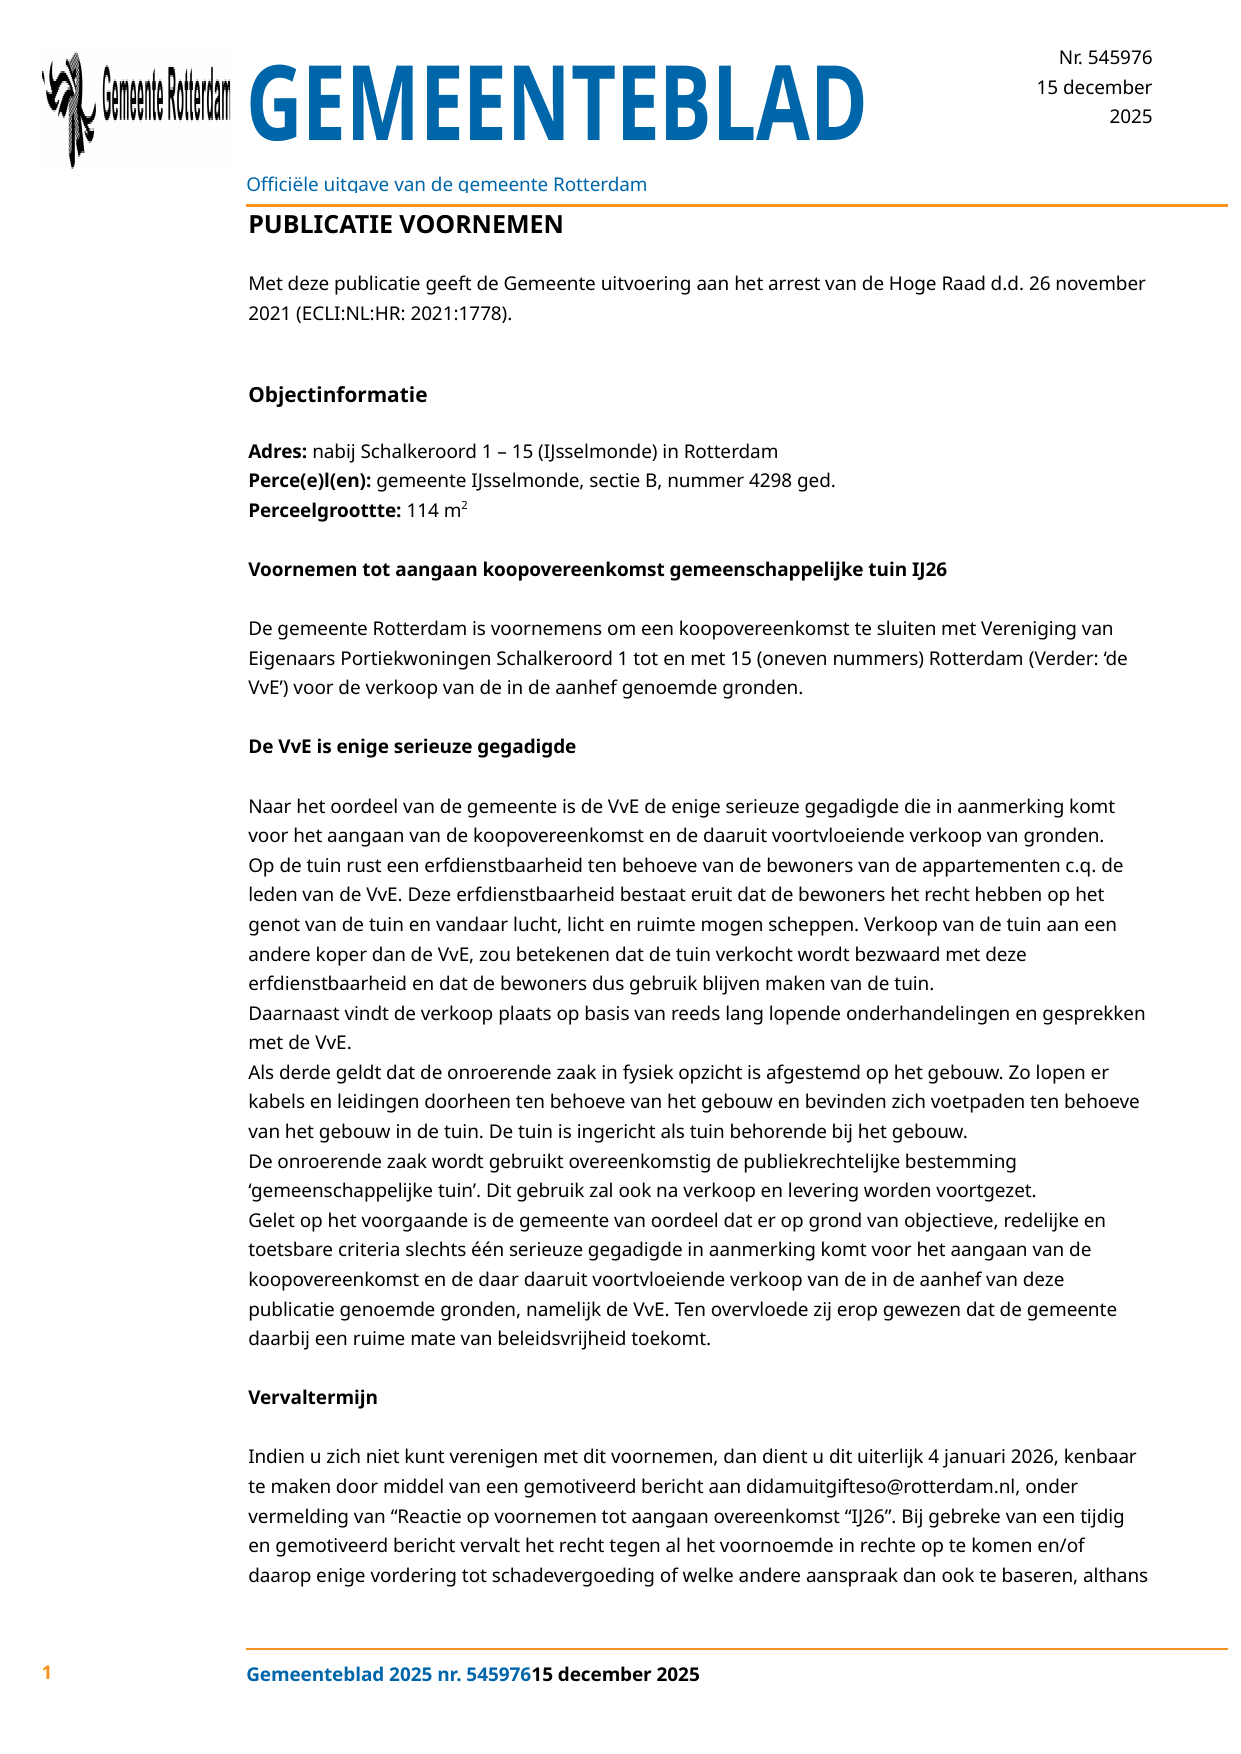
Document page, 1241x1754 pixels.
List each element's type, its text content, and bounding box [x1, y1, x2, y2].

text Op de tuin rust een erfdienstbaarheid ten behoeve van de bewoners van de appartementen c.q. de leden van de VvE. Deze erfdienstbaarheid bestaat eruit dat de bewoners het recht hebben op het genot van de tuin en vandaar lucht, licht en ruimte mogen scheppen. Verkoop van de tuin aan een andere koper dan de VvE, zou betekenen dat de tuin verkocht wordt bezwaard met deze erfdienstbaarheid en dat de bewoners dus gebruik blijven maken van de tuin. [248, 852, 1152, 996]
text De onroerende zaak wordt gebruikt overeenkomstig de publiekrechtelijke bestemming ‘gemeenschappelijke tuin’. Dit gebruik zal ook na verkoop en levering worden voortgezet. [248, 1148, 1152, 1203]
text Vervaltermijn [248, 1384, 1152, 1410]
text Objectinformatie [248, 380, 1152, 408]
text Daarnaast vindt de verkoop plaats op basis van reeds lang lopende onderhandelingen en gesprekken met de VvE. [248, 1000, 1152, 1055]
text Met deze publicatie geeft de Gemeente uitvoering aan het arrest van de Hoge Raad d.d. 26 november 2021 (ECLI:NL:HR: 2021:1778). [248, 270, 1152, 326]
text Voornemen tot aangaan koopovereenkomst gemeenschappelijke tuin IJ26 [248, 556, 1152, 582]
text Gelet op het voorgaande is de gemeente van oordeel dat er op grond van objectieve, redelijke en toetsbare criteria slechts één serieuze gegadigde in aanmerking komt voor het aangaan van de koopovereenkomst en de daar daaruit voortvloeiende verkoop van de in de aanhef van deze publicatie genoemde gronden, namelijk de VvE. Ten overvloede zij erop gewezen dat de gemeente daarbij een ruime mate van beleidsvrijheid toekomt. [248, 1207, 1152, 1351]
text Adres: nabij Schalkeroord 1 – 15 (IJsselmonde) in Rotterdam [248, 438, 1152, 464]
text Indien u zich niet kunt verenigen met dit voornemen, dan dient u dit uiterlijk 4 januari 2026, kenbaar te maken door middel van een gemotiveerd bericht aan didamuitgifteso@rotterdam.nl, onder vermelding van “Reactie op voornemen tot aangaan overeenkomst “IJ26”. Bij gebreke van een tijdig en gemotiveerd bericht vervalt het recht tegen al het voornoemde in rechte op te komen en/of daarop enige vordering tot schadevergoeding of welke andere aanspraak dan ook te baseren, althans [248, 1444, 1152, 1588]
text De gemeente Rotterdam is voornemens om een koopovereenkomst te sluiten met Vereniging van Eigenaars Portiekwoningen Schalkeroord 1 tot en met 15 (oneven nummers) Rotterdam (Verder: ‘de VvE’) voor de verkoop van de in de aanhef genoemde gronden. [248, 615, 1152, 700]
text Perceelgroottte: 114 m2 [248, 497, 1152, 523]
text PUBLICATIE VOORNEMEN [248, 207, 1152, 241]
text Naar het oordeel van de gemeente is de VvE de enige serieuze gegadigde die in aanmerking komt voor het aangaan van de koopovereenkomst en de daaruit voortvloeiende verkoop van gronden. [248, 793, 1152, 848]
text De VvE is enige serieuze gegadigde [248, 734, 1152, 759]
picture [41, 47, 231, 172]
text Perce(e)l(en): gemeente IJsselmonde, sectie B, nummer 4298 ged. [248, 467, 1152, 493]
text Als derde geldt dat de onroerende zaak in fysiek opzicht is afgestemd op het gebouw. Zo lopen er kabels en leidingen doorheen ten behoeve van het gebouw en bevinden zich voetpaden ten behoeve van het gebouw in de tuin. De tuin is ingericht als tuin behorende bij het gebouw. [248, 1059, 1152, 1144]
